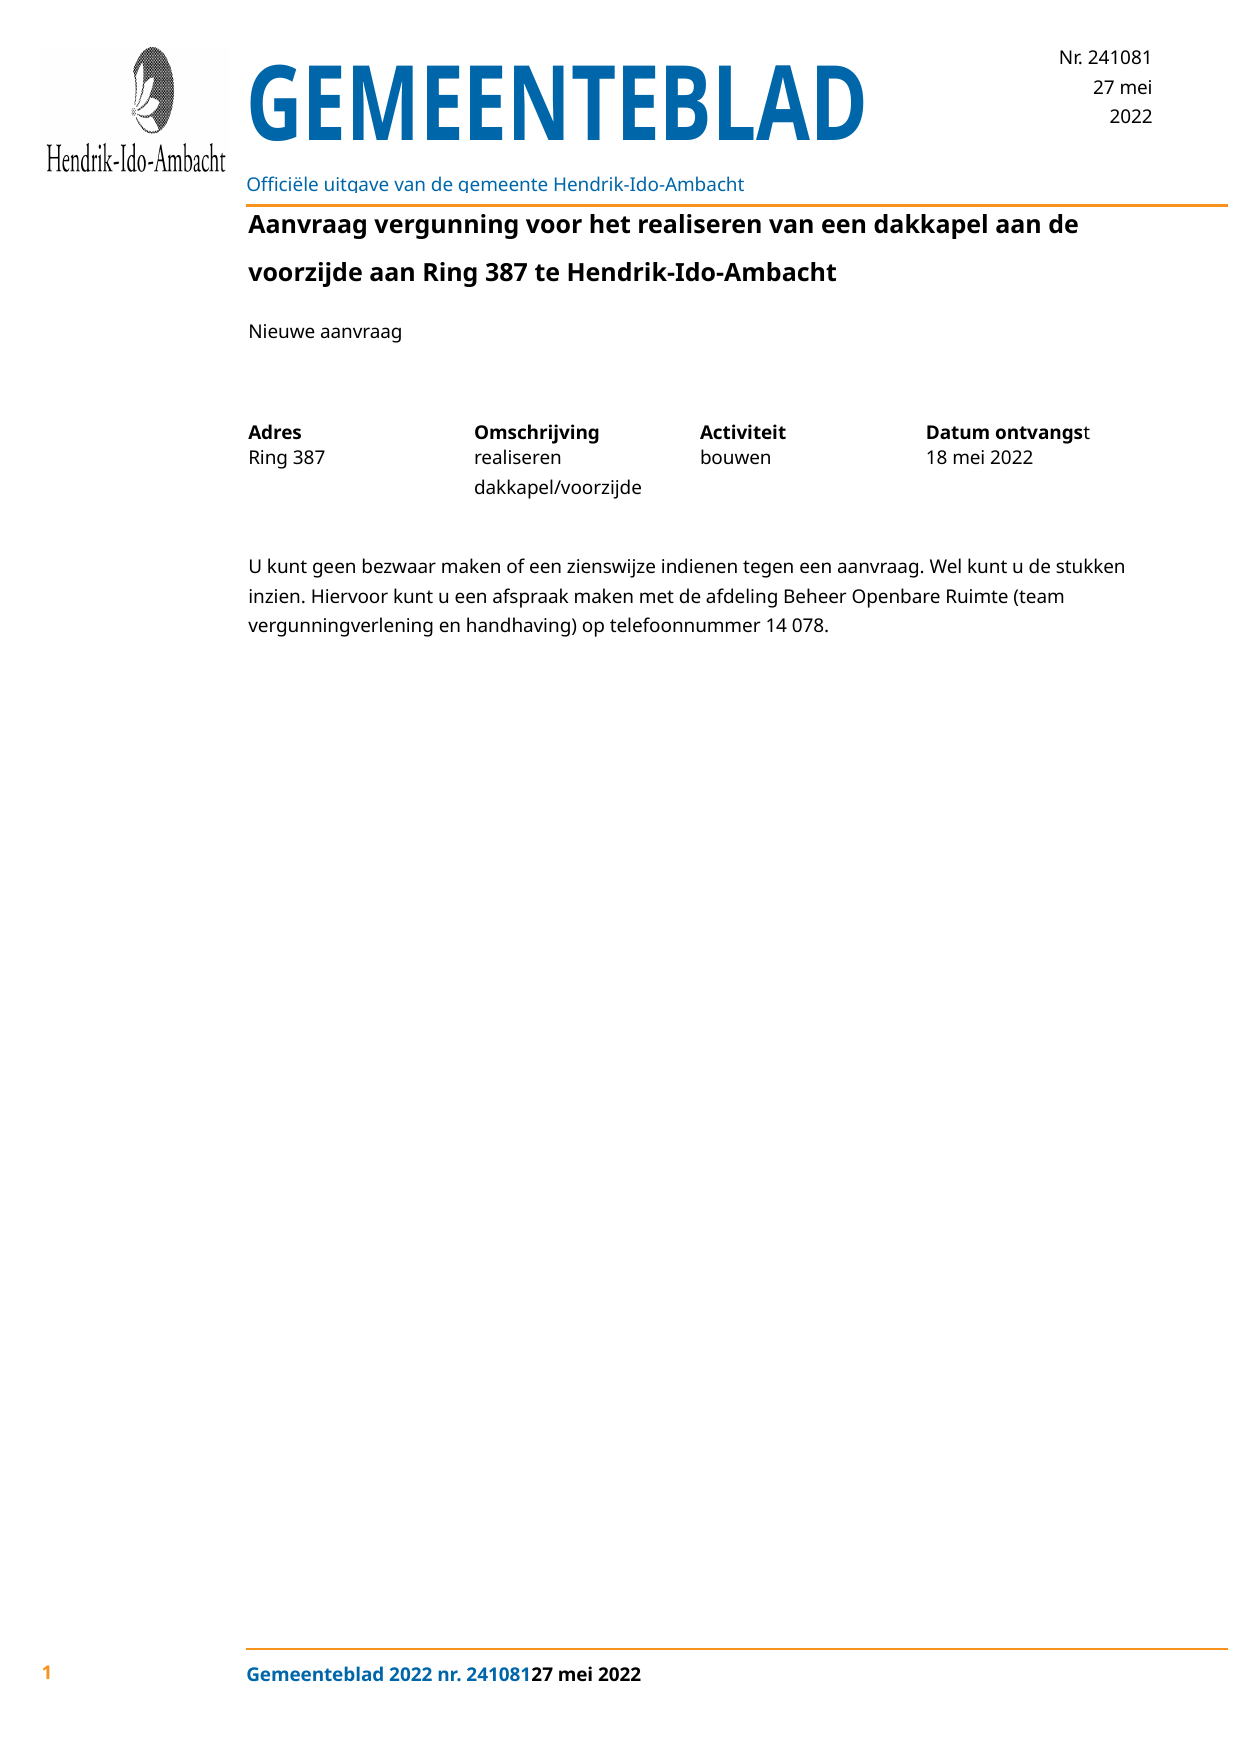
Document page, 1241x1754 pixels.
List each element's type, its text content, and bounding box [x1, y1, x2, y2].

table_cell bouwen [700, 445, 926, 500]
text Aanvraag vergunning voor het realiseren van een dakkapel aan de voorzijde aan Ring 387 te Hendrik-Ido-Ambacht [248, 207, 1152, 288]
text Nieuwe aanvraag [248, 318, 1152, 344]
table_cell Ring 387 [248, 445, 474, 500]
table_cell 18 mei 2022 [926, 445, 1152, 500]
table_header Omschrijving [474, 419, 700, 444]
table_header Datum ontvangst [926, 419, 1152, 444]
table_header Adres [248, 419, 474, 444]
picture [41, 47, 231, 172]
text U kunt geen bezwaar maken of een zienswijze indienen tegen een aanvraag. Wel kunt u de stukken inzien. Hiervoor kunt u een afspraak maken met de afdeling Beheer Openbare Ruimte (team vergunningverlening en handhaving) op telefoonnummer 14 078. [248, 553, 1152, 638]
table_cell realiseren dakkapel/voorzijde [474, 445, 700, 500]
table_header Activiteit [700, 419, 926, 444]
